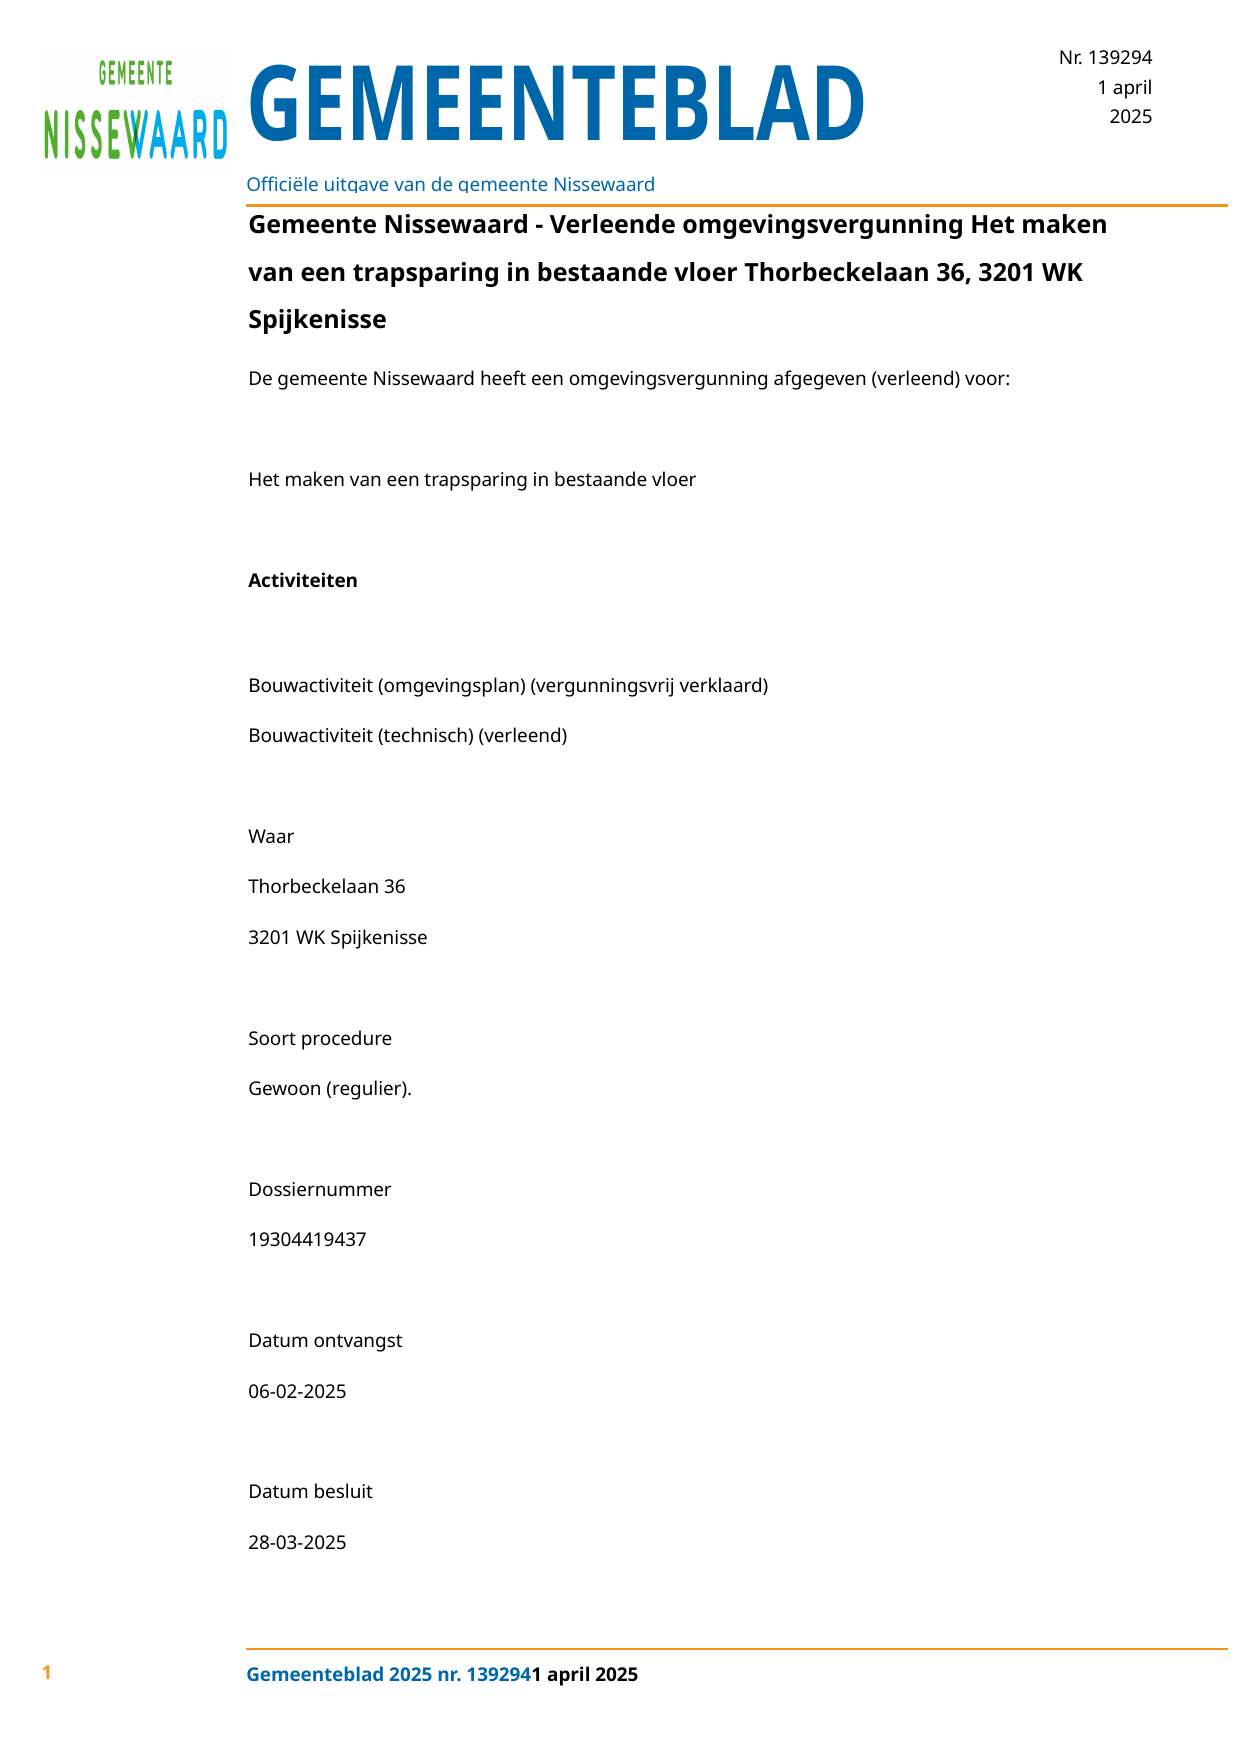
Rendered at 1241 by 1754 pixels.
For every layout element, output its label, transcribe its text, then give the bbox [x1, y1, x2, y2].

text Thorbeckelaan 36 [248, 874, 1152, 899]
text Datum besluit [248, 1479, 1152, 1504]
picture [41, 47, 231, 172]
text ﻿ [248, 618, 1152, 647]
text Gewoon (regulier). [248, 1075, 1152, 1101]
text Bouwactiviteit (omgevingsplan) (vergunningsvrij verklaard) [248, 672, 1152, 698]
text 06-02-2025 [248, 1378, 1152, 1403]
text Soort procedure [248, 1025, 1152, 1051]
text 19304419437 [248, 1227, 1152, 1252]
text Dossiernummer [248, 1176, 1152, 1202]
text 28-03-2025 [248, 1529, 1152, 1555]
text Gemeente Nissewaard - Verleende omgevingsvergunning Het maken van een trapsparing in bestaande vloer Thorbeckelaan 36, 3201 WK Spijkenisse [248, 207, 1152, 336]
text Bouwactiviteit (technisch) (verleend) [248, 722, 1152, 748]
text Activiteiten [248, 567, 1152, 593]
text 3201 WK Spijkenisse [248, 924, 1152, 950]
text Het maken van een trapsparing in bestaande vloer [248, 466, 1152, 492]
text Waar [248, 823, 1152, 849]
text Datum ontvangst [248, 1327, 1152, 1353]
text De gemeente Nissewaard heeft een omgevingsvergunning afgegeven (verleend) voor: [248, 366, 1152, 391]
